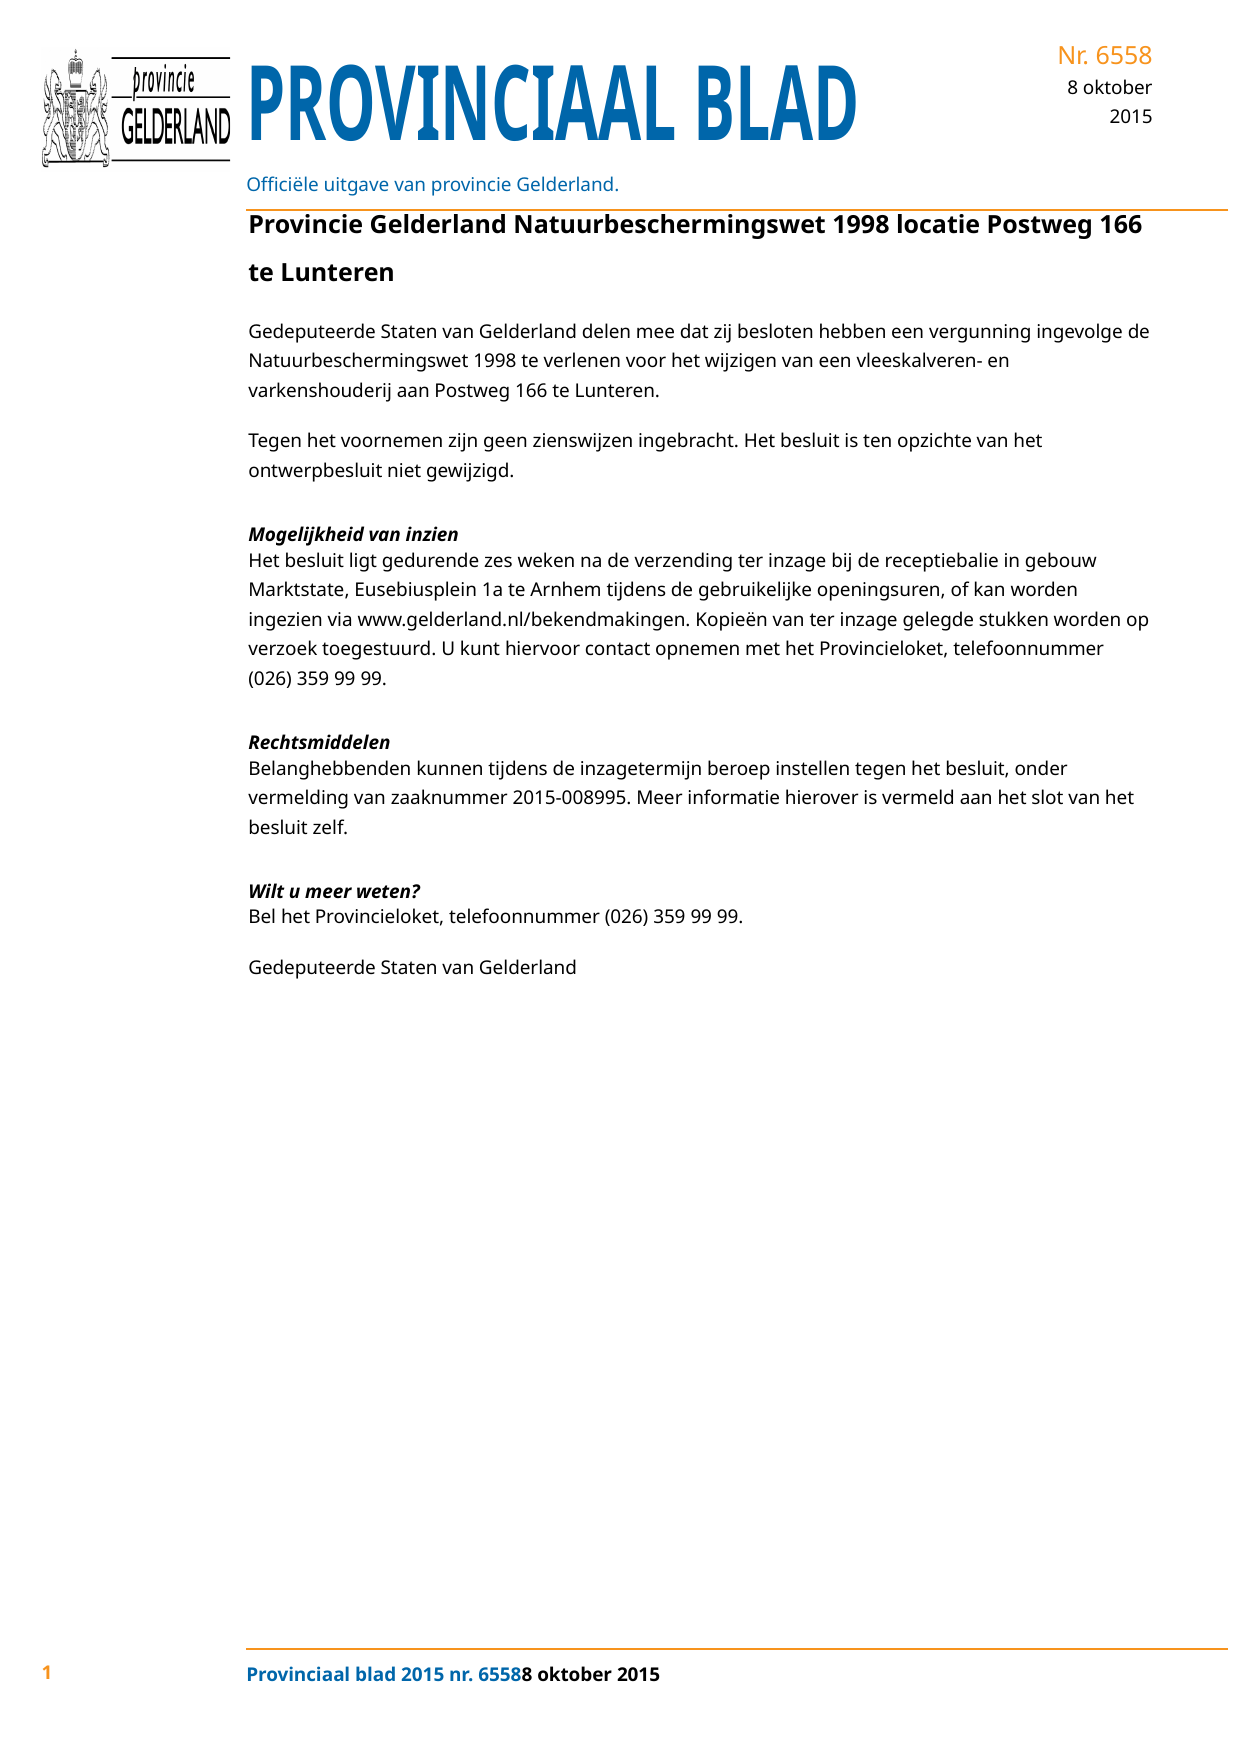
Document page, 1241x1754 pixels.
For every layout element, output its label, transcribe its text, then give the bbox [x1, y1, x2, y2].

text Mogelijkheid van inzien [248, 521, 1152, 547]
text Wilt u meer weten? [248, 878, 1152, 904]
text Tegen het voornemen zijn geen zienswijzen ingebracht. Het besluit is ten opzichte van het ontwerpbesluit niet gewijzigd. [248, 427, 1152, 483]
text Belanghebbenden kunnen tijdens de inzagetermijn beroep instellen tegen het besluit, onder vermelding van zaaknummer 2015-008995. Meer informatie hierover is vermeld aan het slot van het besluit zelf. [248, 755, 1152, 840]
text Bel het Provincieloket, telefoonnummer (026) 359 99 99. [248, 904, 1152, 929]
text Provincie Gelderland Natuurbeschermingswet 1998 locatie Postweg 166 te Lunteren [248, 211, 1152, 288]
text Gedeputeerde Staten van Gelderland [248, 954, 1152, 980]
text Rechtsmiddelen [248, 729, 1152, 755]
text Het besluit ligt gedurende zes weken na de verzending ter inzage bij de receptiebalie in gebouw Marktstate, Eusebiusplein 1a te Arnhem tijdens de gebruikelijke openingsuren, of kan worden ingezien via www.gelderland.nl/bekendmakingen. Kopieën van ter inzage gelegde stukken worden op verzoek toegestuurd. U kunt hiervoor contact opnemen met het Provincieloket, telefoonnummer (026) 359 99 99. [248, 547, 1152, 691]
picture [41, 47, 231, 172]
text Gedeputeerde Staten van Gelderland delen mee dat zij besloten hebben een vergunning ingevolge de Natuurbeschermingswet 1998 te verlenen voor het wijzigen van een vleeskalveren- en varkenshouderij aan Postweg 166 te Lunteren. [248, 318, 1152, 403]
